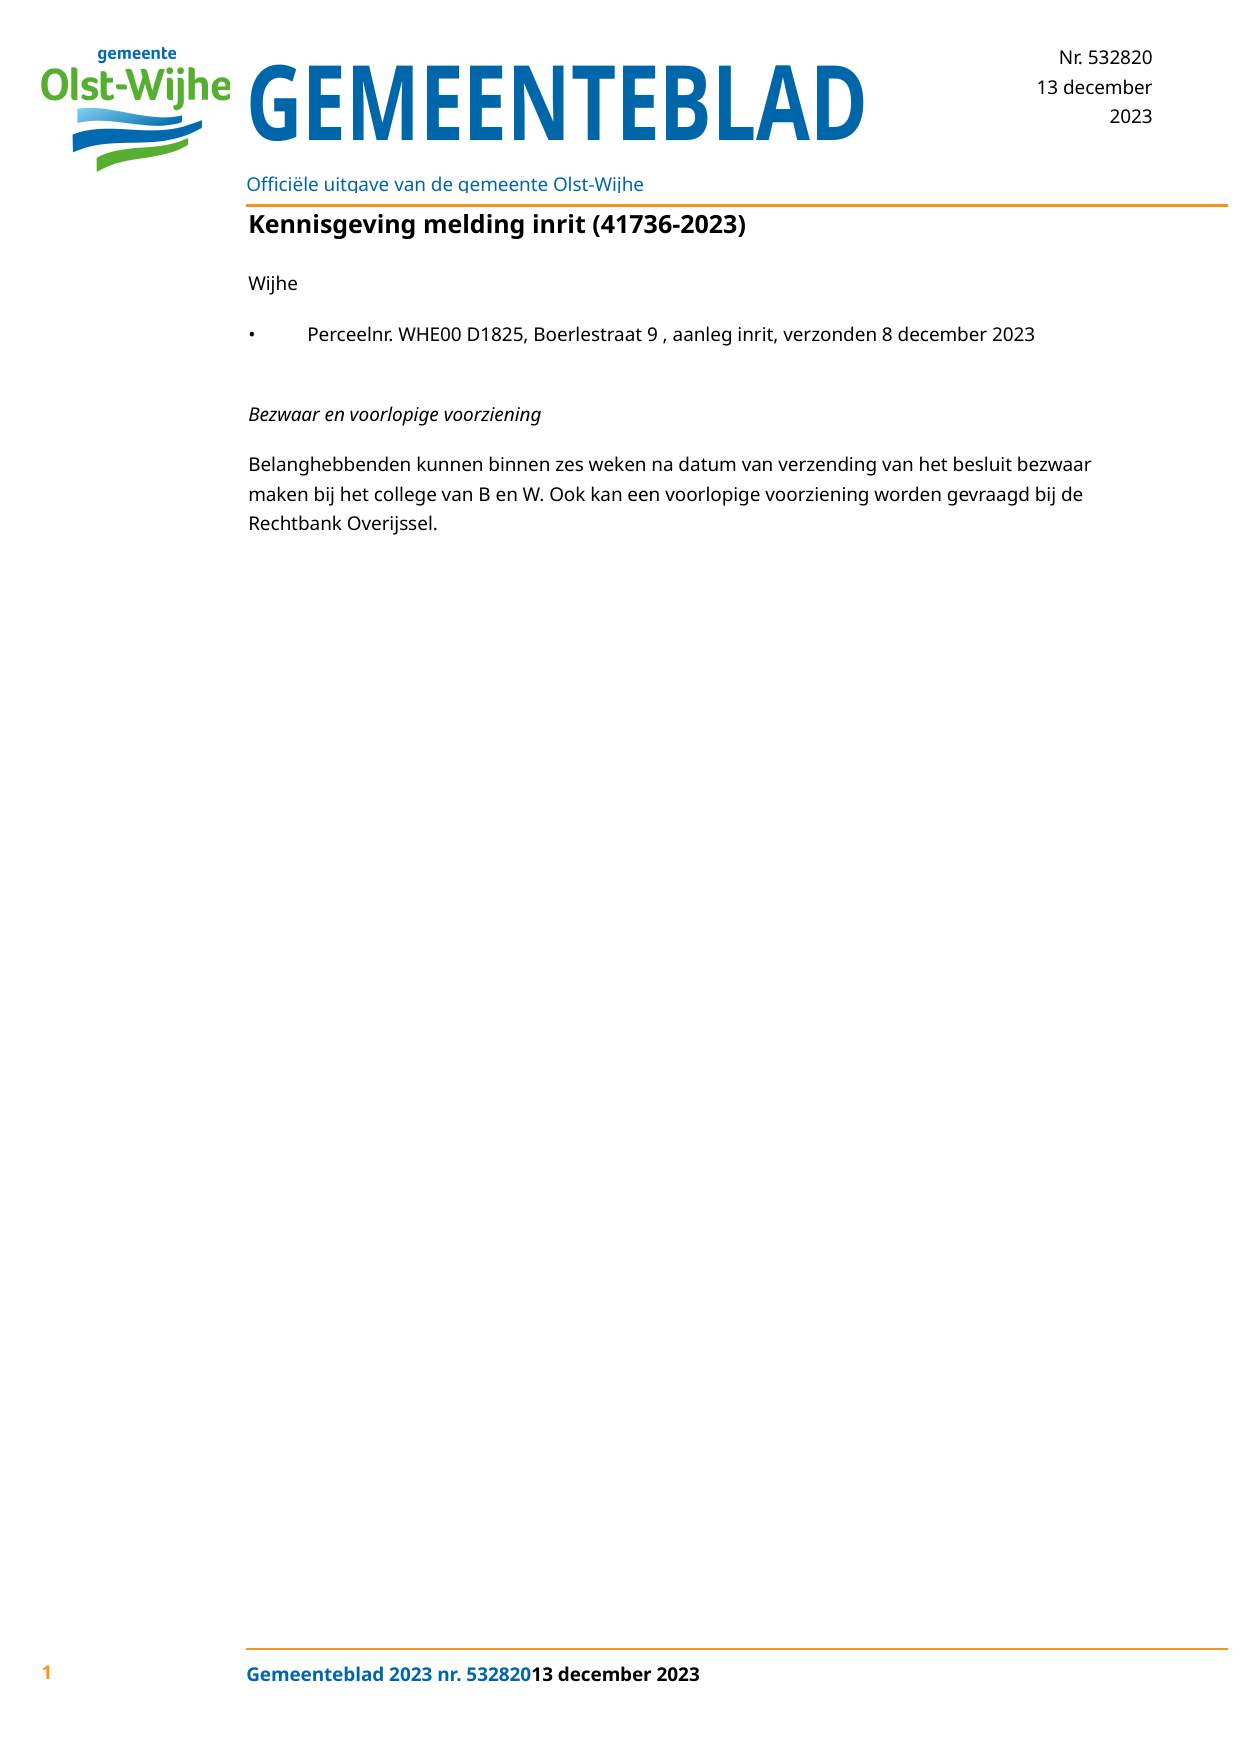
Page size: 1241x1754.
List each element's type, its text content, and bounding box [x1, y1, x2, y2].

picture [41, 47, 231, 172]
text Bezwaar en voorlopige voorziening [248, 401, 1152, 426]
text Kennisgeving melding inrit (41736-2023) [248, 207, 1152, 241]
list Perceelnr. WHE00 D1825, Boerlestraat 9 , aanleg inrit, verzonden 8 december 2023 [248, 321, 1152, 346]
text Belanghebbenden kunnen binnen zes weken na datum van verzending van het besluit bezwaar maken bij het college van B en W. Ook kan een voorlopige voorziening worden gevraagd bij de Rechtbank Overijssel. [248, 451, 1152, 536]
text Wijhe [248, 270, 1152, 296]
